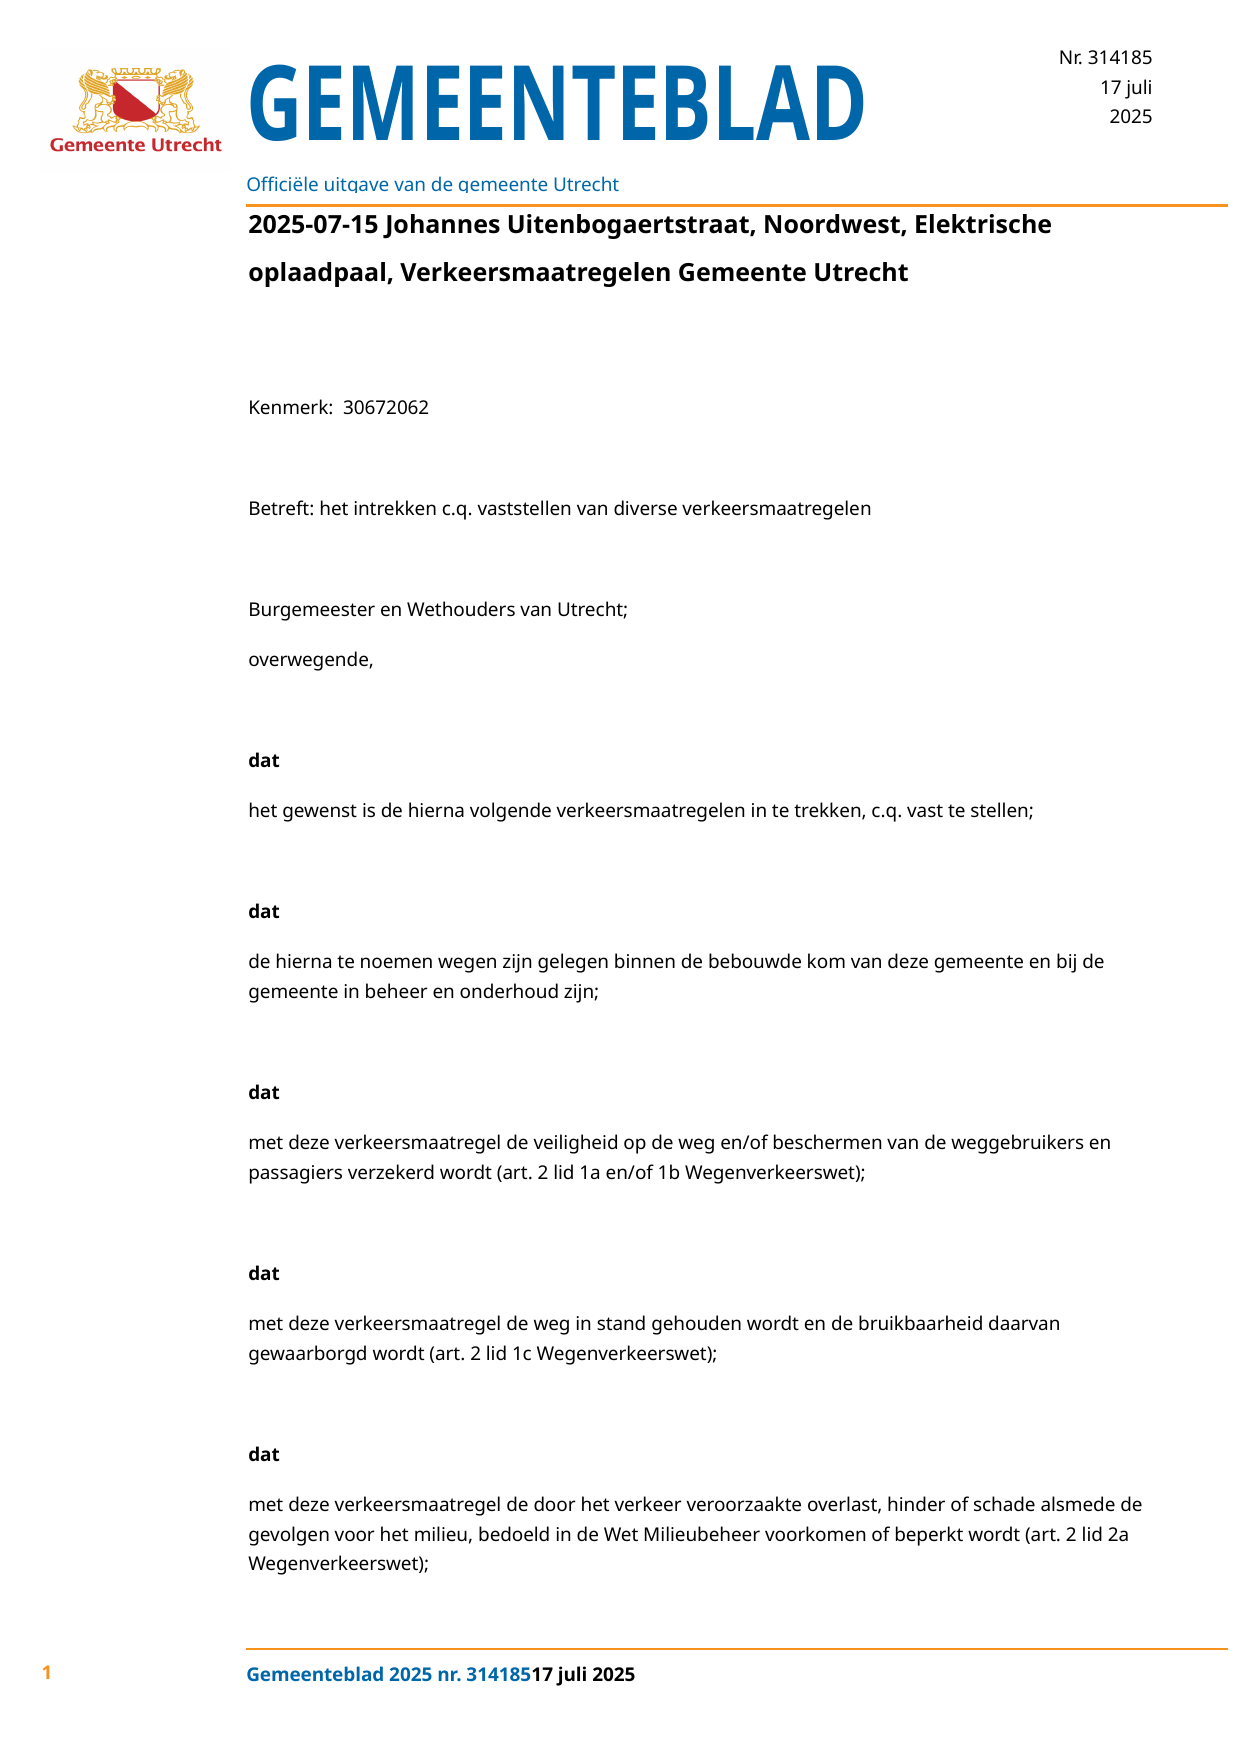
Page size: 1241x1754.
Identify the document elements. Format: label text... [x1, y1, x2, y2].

text met deze verkeersmaatregel de veiligheid op de weg en/of beschermen van de weggebruikers en passagiers verzekerd wordt (art. 2 lid 1a en/of 1b Wegenverkeerswet); [248, 1129, 1152, 1185]
text Burgemeester en Wethouders van Utrecht; [248, 596, 1152, 621]
text dat [248, 1441, 1152, 1466]
text het gewenst is de hierna volgende verkeersmaatregelen in te trekken, c.q. vast te stellen; [248, 797, 1152, 823]
text 2025-07-15 Johannes Uitenbogaertstraat, Noordwest, Elektrische oplaadpaal, Verkeersmaatregelen Gemeente Utrecht [248, 207, 1152, 288]
text Kenmerk: 30672062 [248, 394, 1152, 420]
text Betreft: het intrekken c.q. vaststellen van diverse verkeersmaatregelen [248, 495, 1152, 521]
picture [41, 47, 231, 172]
text de hierna te noemen wegen zijn gelegen binnen de bebouwde kom van deze gemeente en bij de gemeente in beheer en onderhoud zijn; [248, 949, 1152, 1004]
text overwegende, [248, 646, 1152, 672]
text met deze verkeersmaatregel de door het verkeer veroorzaakte overlast, hinder of schade alsmede de gevolgen voor het milieu, bedoeld in de Wet Milieubeheer voorkomen of beperkt wordt (art. 2 lid 2a Wegenverkeerswet); [248, 1491, 1152, 1576]
text dat [248, 747, 1152, 773]
text dat [248, 1260, 1152, 1286]
text dat [248, 1079, 1152, 1105]
text dat [248, 898, 1152, 924]
text met deze verkeersmaatregel de weg in stand gehouden wordt en de bruikbaarheid daarvan gewaarborgd wordt (art. 2 lid 1c Wegenverkeerswet); [248, 1310, 1152, 1366]
